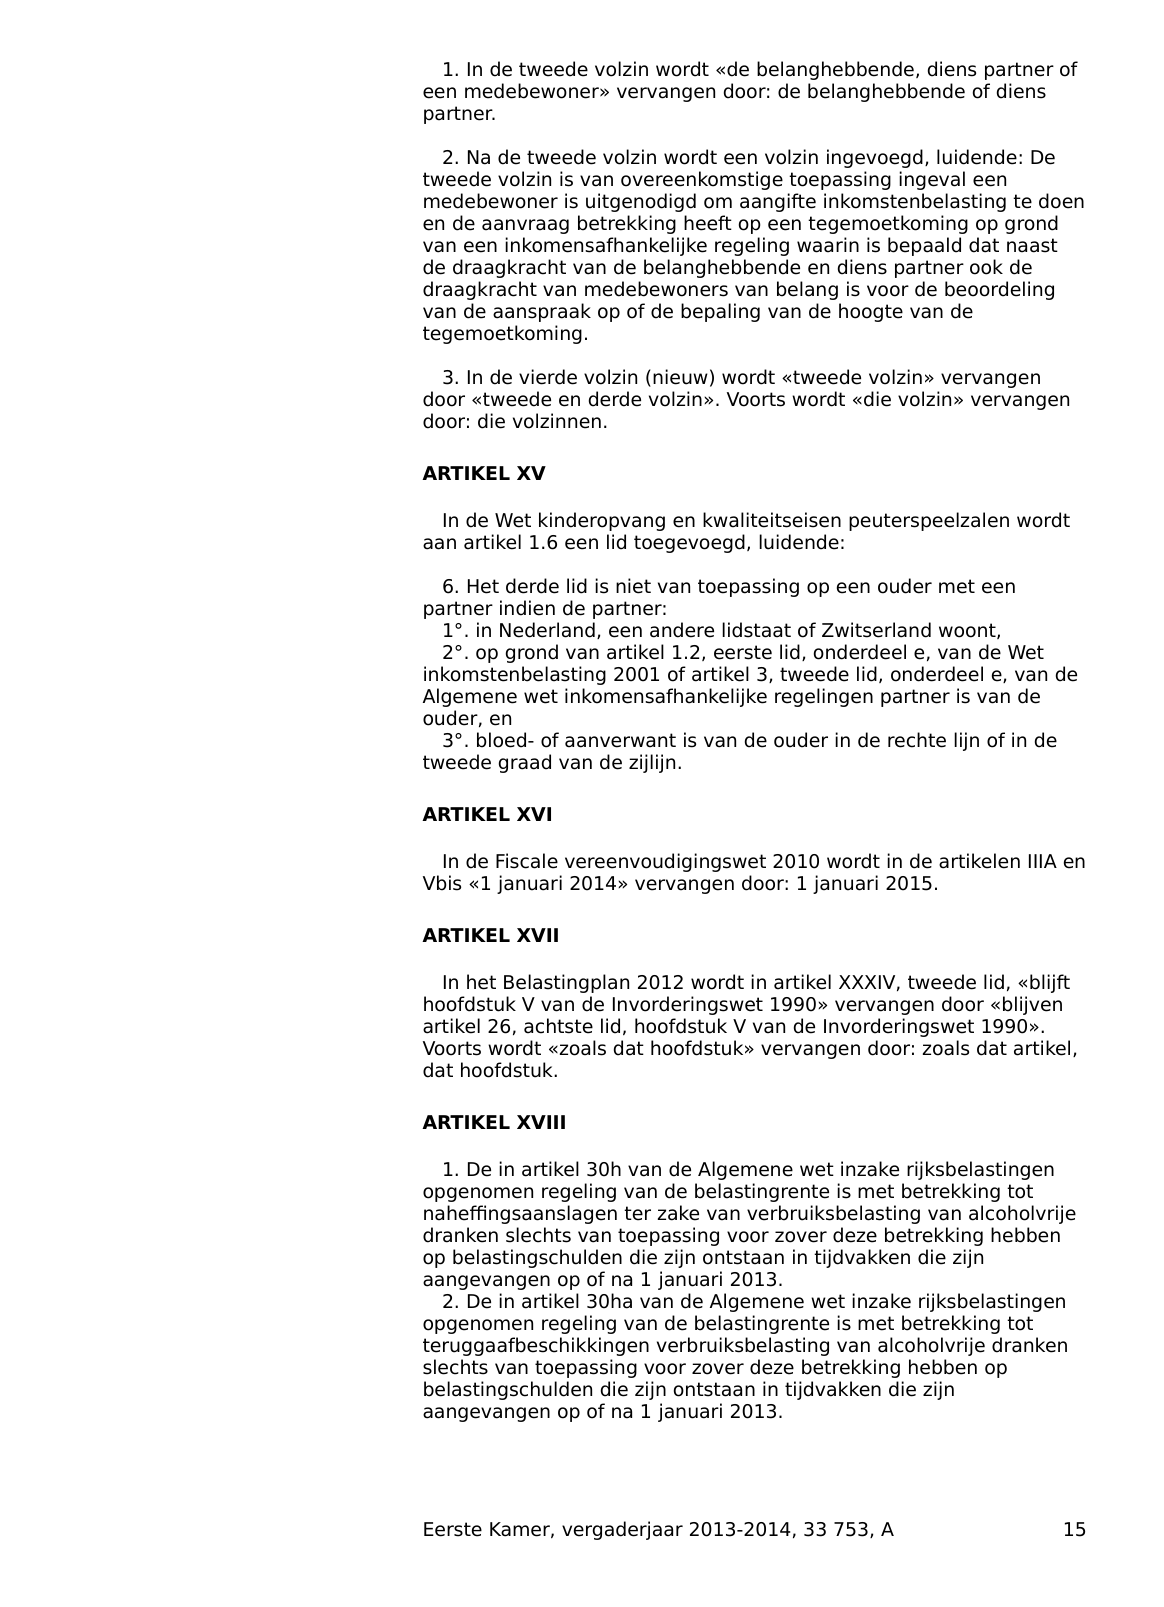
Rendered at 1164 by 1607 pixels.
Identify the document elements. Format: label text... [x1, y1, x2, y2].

text In het Belastingplan 2012 wordt in artikel XXXIV, tweede lid, «blijft hoofdstuk V van de Invorderingswet 1990» vervangen door «blijven artikel 26, achtste lid, hoofdstuk V van de Invorderingswet 1990». Voorts wordt «zoals dat hoofdstuk» vervangen door: zoals dat artikel, dat hoofdstuk. [422, 972, 1087, 1082]
text 6. Het derde lid is niet van toepassing op een ouder met een partner indien de partner: [422, 576, 1087, 620]
text In de Fiscale vereenvoudigingswet 2010 wordt in de artikelen IIIA en Vbis «1 januari 2014» vervangen door: 1 januari 2015. [422, 851, 1087, 895]
text 3. In de vierde volzin (nieuw) wordt «tweede volzin» vervangen door «tweede en derde volzin». Voorts wordt «die volzin» vervangen door: die volzinnen. [422, 367, 1087, 433]
subtitle ARTIKEL XV [422, 463, 1087, 485]
subtitle ARTIKEL XVIII [422, 1112, 1087, 1134]
text 3°. bloed- of aanverwant is van de ouder in de rechte lijn of in de tweede graad van de zijlijn. [422, 730, 1087, 774]
text 1. De in artikel 30h van de Algemene wet inzake rijksbelastingen opgenomen regeling van de belastingrente is met betrekking tot naheffingsaanslagen ter zake van verbruiksbelasting van alcoholvrije dranken slechts van toepassing voor zover deze betrekking hebben op belastingschulden die zijn ontstaan in tijdvakken die zijn aangevangen op of na 1 januari 2013. [422, 1159, 1087, 1291]
subtitle ARTIKEL XVII [422, 925, 1087, 947]
text 1°. in Nederland, een andere lidstaat of Zwitserland woont, [422, 620, 1087, 642]
text In de Wet kinderopvang en kwaliteitseisen peuterspeelzalen wordt aan artikel 1.6 een lid toegevoegd, luidende: [422, 510, 1087, 554]
subtitle ARTIKEL XVI [422, 804, 1087, 826]
text 1. In de tweede volzin wordt «de belanghebbende, diens partner of een medebewoner» vervangen door: de belanghebbende of diens partner. [422, 59, 1087, 125]
text 2°. op grond van artikel 1.2, eerste lid, onderdeel e, van de Wet inkomstenbelasting 2001 of artikel 3, tweede lid, onderdeel e, van de Algemene wet inkomensafhankelijke regelingen partner is van de ouder, en [422, 642, 1087, 730]
text 2. De in artikel 30ha van de Algemene wet inzake rijksbelastingen opgenomen regeling van de belastingrente is met betrekking tot teruggaafbeschikkingen verbruiksbelasting van alcoholvrije dranken slechts van toepassing voor zover deze betrekking hebben op belastingschulden die zijn ontstaan in tijdvakken die zijn aangevangen op of na 1 januari 2013. [422, 1291, 1087, 1423]
text 2. Na de tweede volzin wordt een volzin ingevoegd, luidende: De tweede volzin is van overeenkomstige toepassing ingeval een medebewoner is uitgenodigd om aangifte inkomstenbelasting te doen en de aanvraag betrekking heeft op een tegemoetkoming op grond van een inkomensafhankelijke regeling waarin is bepaald dat naast de draagkracht van de belanghebbende en diens partner ook de draagkracht van medebewoners van belang is voor de beoordeling van de aanspraak op of de bepaling van de hoogte van de tegemoetkoming. [422, 147, 1087, 345]
